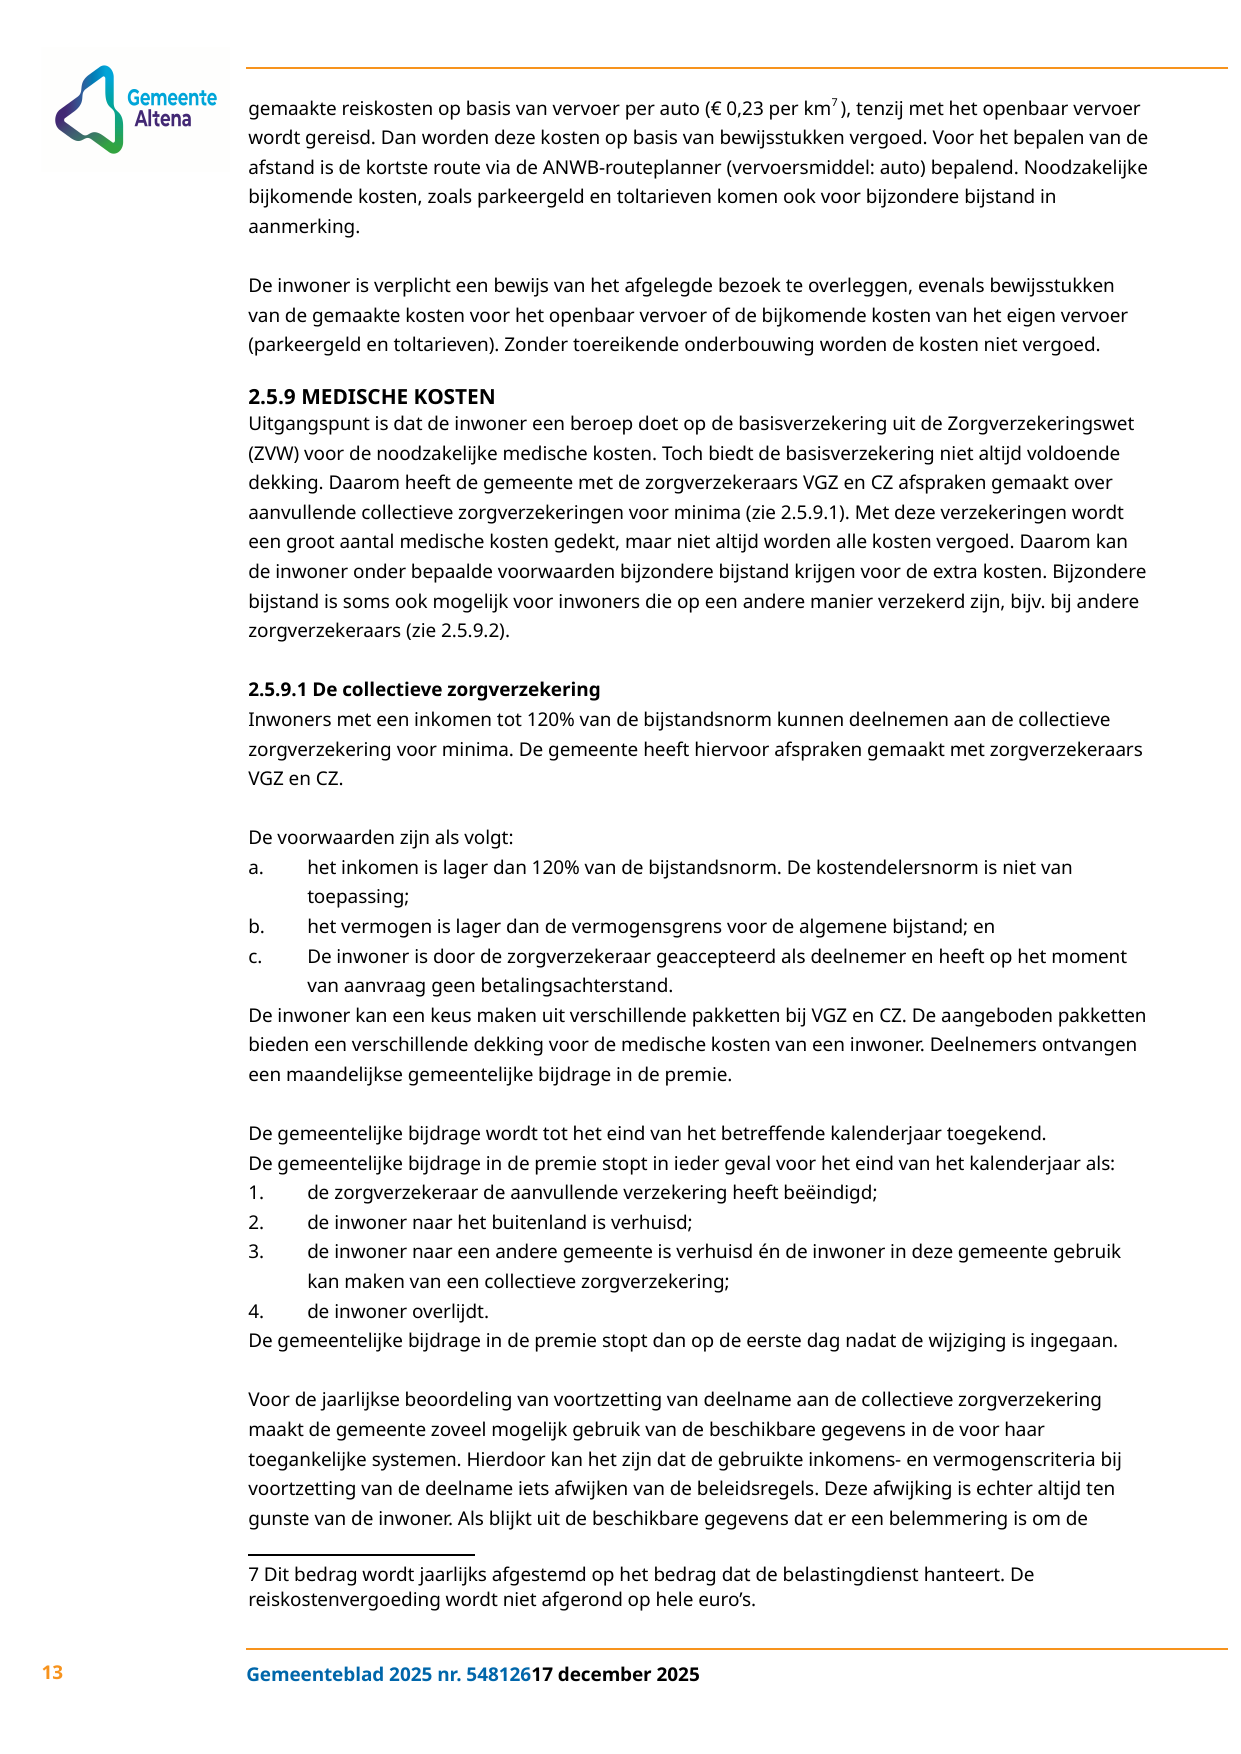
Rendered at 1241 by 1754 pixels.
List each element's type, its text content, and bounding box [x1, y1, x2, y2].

list De inwoner is door de zorgverzekeraar geaccepteerd als deelnemer en heeft op het moment van aanvraag geen betalingsachterstand. [248, 943, 1152, 998]
text De voorwaarden zijn als volgt: [248, 824, 1152, 850]
text Dit bedrag wordt jaarlijks afgestemd op het bedrag dat de belastingdienst hanteert. De reiskostenvergoeding wordt niet afgerond op hele euro’s. [248, 1561, 1152, 1612]
text De gemeentelijke bijdrage in de premie stopt in ieder geval voor het eind van het kalenderjaar als: [248, 1150, 1152, 1176]
text Voor de jaarlijkse beoordeling van voortzetting van deelname aan de collectieve zorgverzekering maakt de gemeente zoveel mogelijk gebruik van de beschikbare gegevens in de voor haar toegankelijke systemen. Hierdoor kan het zijn dat de gebruikte inkomens- en vermogenscriteria bij voortzetting van de deelname iets afwijken van de beleidsregels. Deze afwijking is echter altijd ten gunste van de inwoner. Als blijkt uit de beschikbare gegevens dat er een belemmering is om de [248, 1387, 1152, 1531]
list de zorgverzekeraar de aanvullende verzekering heeft beëindigd; [248, 1179, 1152, 1205]
text De gemeentelijke bijdrage in de premie stopt dan op de eerste dag nadat de wijziging is ingegaan. [248, 1327, 1152, 1353]
list de inwoner overlijdt. [248, 1298, 1152, 1323]
list de inwoner naar het buitenland is verhuisd; [248, 1209, 1152, 1235]
text 2.5.9 MEDISCHE KOSTEN [248, 382, 1152, 410]
picture [41, 47, 231, 172]
text De gemeentelijke bijdrage wordt tot het eind van het betreffende kalenderjaar toegekend. [248, 1120, 1152, 1146]
text De inwoner kan een keus maken uit verschillende pakketten bij VGZ en CZ. De aangeboden pakketten bieden een verschillende dekking voor de medische kosten van een inwoner. Deelnemers ontvangen een maandelijkse gemeentelijke bijdrage in de premie. [248, 1002, 1152, 1087]
list de inwoner naar een andere gemeente is verhuisd én de inwoner in deze gemeente gebruik kan maken van een collectieve zorgverzekering; [248, 1239, 1152, 1294]
list het vermogen is lager dan de vermogensgrens voor de algemene bijstand; en [248, 913, 1152, 939]
text Uitgangspunt is dat de inwoner een beroep doet op de basisverzekering uit de Zorgverzekeringswet (ZVW) voor de noodzakelijke medische kosten. Toch biedt de basisverzekering niet altijd voldoende dekking. Daarom heeft de gemeente met de zorgverzekeraars VGZ en CZ afspraken gemaakt over aanvullende collectieve zorgverzekeringen voor minima (zie 2.5.9.1). Met deze verzekeringen wordt een groot aantal medische kosten gedekt, maar niet altijd worden alle kosten vergoed. Daarom kan de inwoner onder bepaalde voorwaarden bijzondere bijstand krijgen voor de extra kosten. Bijzondere bijstand is soms ook mogelijk voor inwoners die op een andere manier verzekerd zijn, bijv. bij andere zorgverzekeraars (zie 2.5.9.2). [248, 410, 1152, 643]
text 2.5.9.1 De collectieve zorgverzekering [248, 677, 1152, 702]
text Inwoners met een inkomen tot 120% van de bijstandsnorm kunnen deelnemen aan de collectieve zorgverzekering voor minima. De gemeente heeft hiervoor afspraken gemaakt met zorgverzekeraars VGZ en CZ. [248, 706, 1152, 791]
text gemaakte reiskosten op basis van vervoer per auto (€ 0,23 per km), tenzij met het openbaar vervoer wordt gereisd. Dan worden deze kosten op basis van bewijsstukken vergoed. Voor het bepalen van de afstand is de kortste route via de ANWB-routeplanner (vervoersmiddel: auto) bepalend. Noodzakelijke bijkomende kosten, zoals parkeergeld en toltarieven komen ook voor bijzondere bijstand in aanmerking. [248, 95, 1152, 239]
list het inkomen is lager dan 120% van de bijstandsnorm. De kostendelersnorm is niet van toepassing; [248, 854, 1152, 909]
text De inwoner is verplicht een bewijs van het afgelegde bezoek te overleggen, evenals bewijsstukken van de gemaakte kosten voor het openbaar vervoer of de bijkomende kosten van het eigen vervoer (parkeergeld en toltarieven). Zonder toereikende onderbouwing worden de kosten niet vergoed. [248, 272, 1152, 357]
